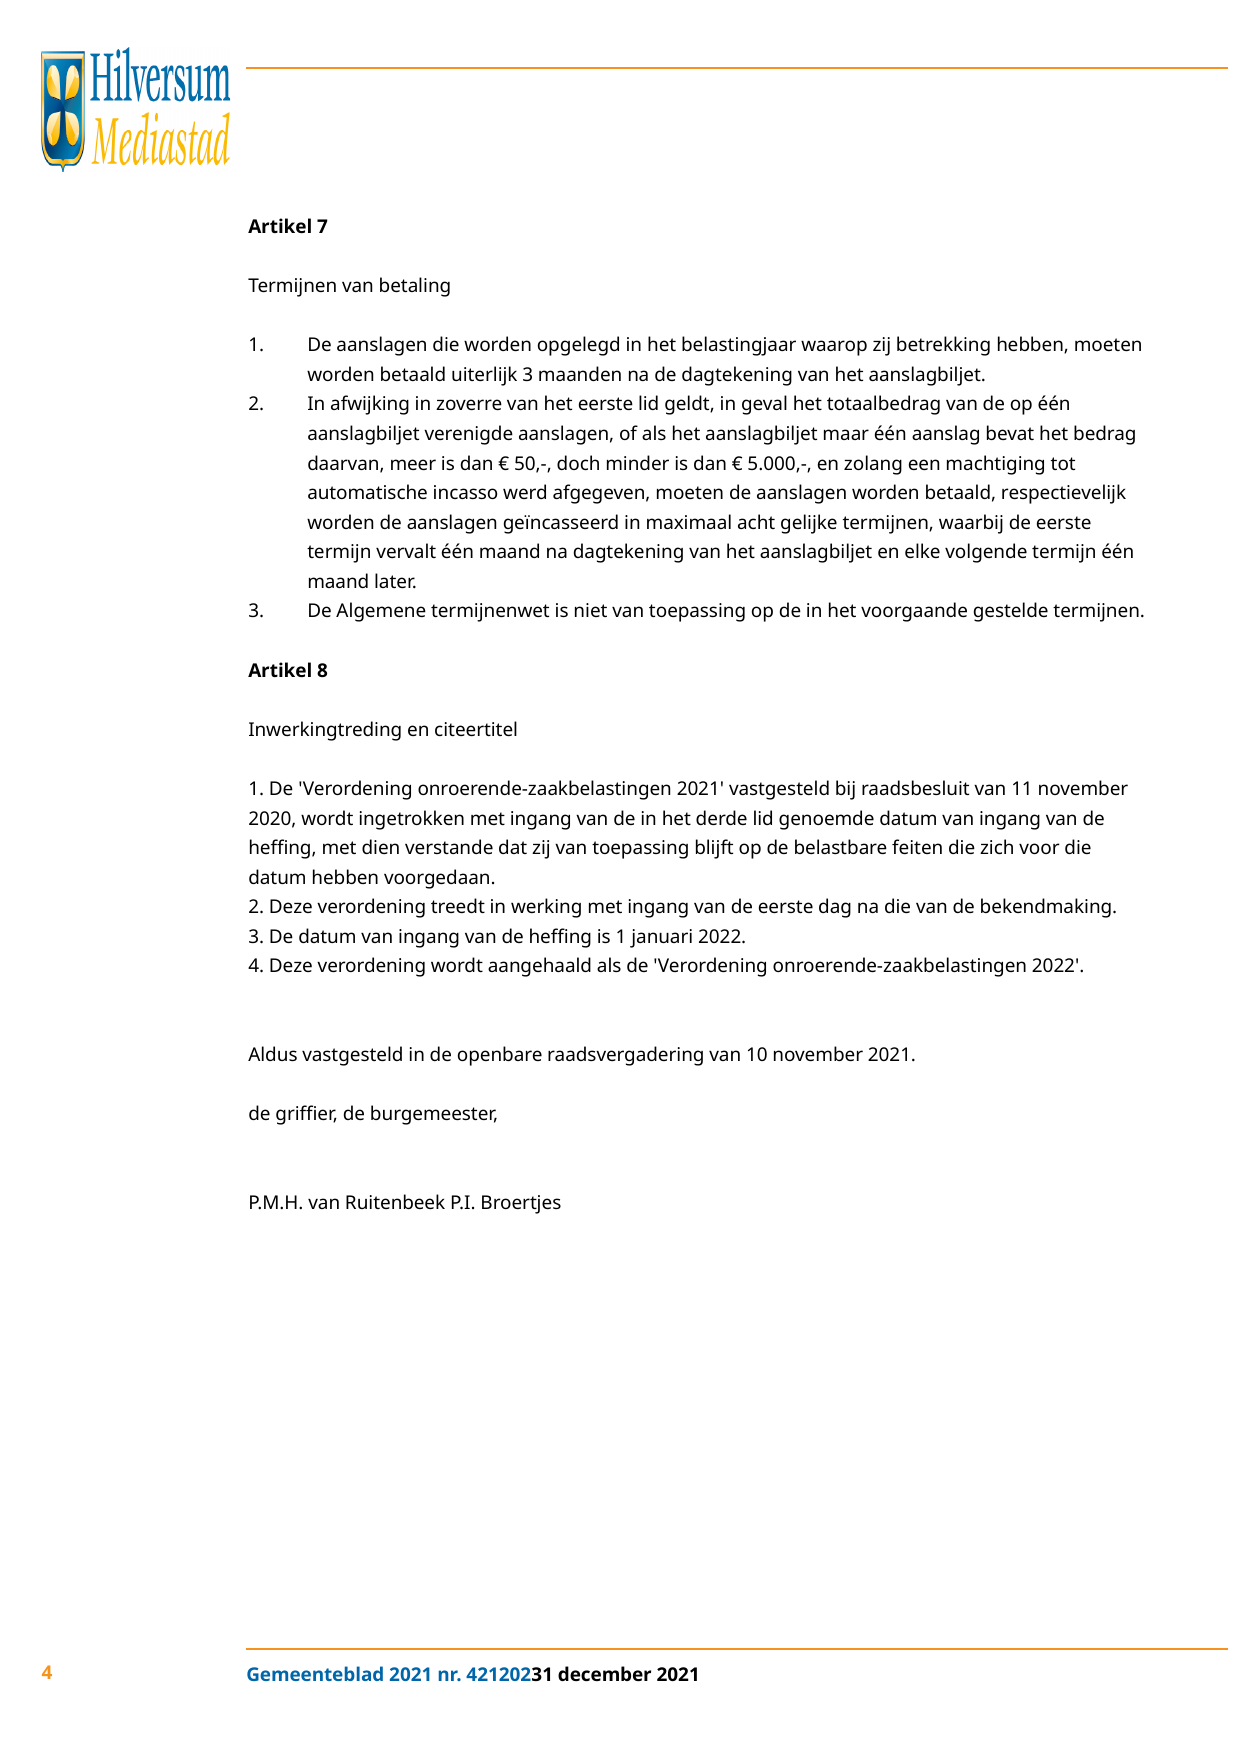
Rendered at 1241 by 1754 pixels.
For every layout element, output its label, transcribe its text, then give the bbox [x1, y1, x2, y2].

text P.M.H. van Ruitenbeek P.I. Broertjes [248, 1189, 1152, 1215]
text Artikel 8 [248, 657, 1152, 683]
text Termijnen van betaling [248, 272, 1152, 298]
text Inwerkingtreding en citeertitel [248, 716, 1152, 742]
list De Algemene termijnenwet is niet van toepassing op de in het voorgaande gestelde termijnen. [248, 598, 1152, 623]
text 1. De 'Verordening onroerende-zaakbelastingen 2021' vastgesteld bij raadsbesluit van 11 november 2020, wordt ingetrokken met ingang van de in het derde lid genoemde datum van ingang van de heffing, met dien verstande dat zij van toepassing blijft op de belastbare feiten die zich voor die datum hebben voorgedaan. [248, 775, 1152, 890]
list De aanslagen die worden opgelegd in het belastingjaar waarop zij betrekking hebben, moeten worden betaald uiterlijk 3 maanden na de dagtekening van het aanslagbiljet. [248, 331, 1152, 387]
picture [41, 47, 231, 172]
text 4. Deze verordening wordt aangehaald als de 'Verordening onroerende-zaakbelastingen 2022'. [248, 953, 1152, 978]
list In afwijking in zoverre van het eerste lid geldt, in geval het totaalbedrag van de op één aanslagbiljet verenigde aanslagen, of als het aanslagbiljet maar één aanslag bevat het bedrag daarvan, meer is dan € 50,-, doch minder is dan € 5.000,-, en zolang een machtiging tot automatische incasso werd afgegeven, moeten de aanslagen worden betaald, respectievelijk worden de aanslagen geïncasseerd in maximaal acht gelijke termijnen, waarbij de eerste termijn vervalt één maand na dagtekening van het aanslagbiljet en elke volgende termijn één maand later. [248, 391, 1152, 594]
text de griffier, de burgemeester, [248, 1101, 1152, 1126]
text 2. Deze verordening treedt in werking met ingang van de eerste dag na die van de bekendmaking. [248, 893, 1152, 919]
text Artikel 7 [248, 213, 1152, 239]
text 3. De datum van ingang van de heffing is 1 januari 2022. [248, 923, 1152, 949]
text Aldus vastgesteld in de openbare raadsvergadering van 10 november 2021. [248, 1041, 1152, 1067]
